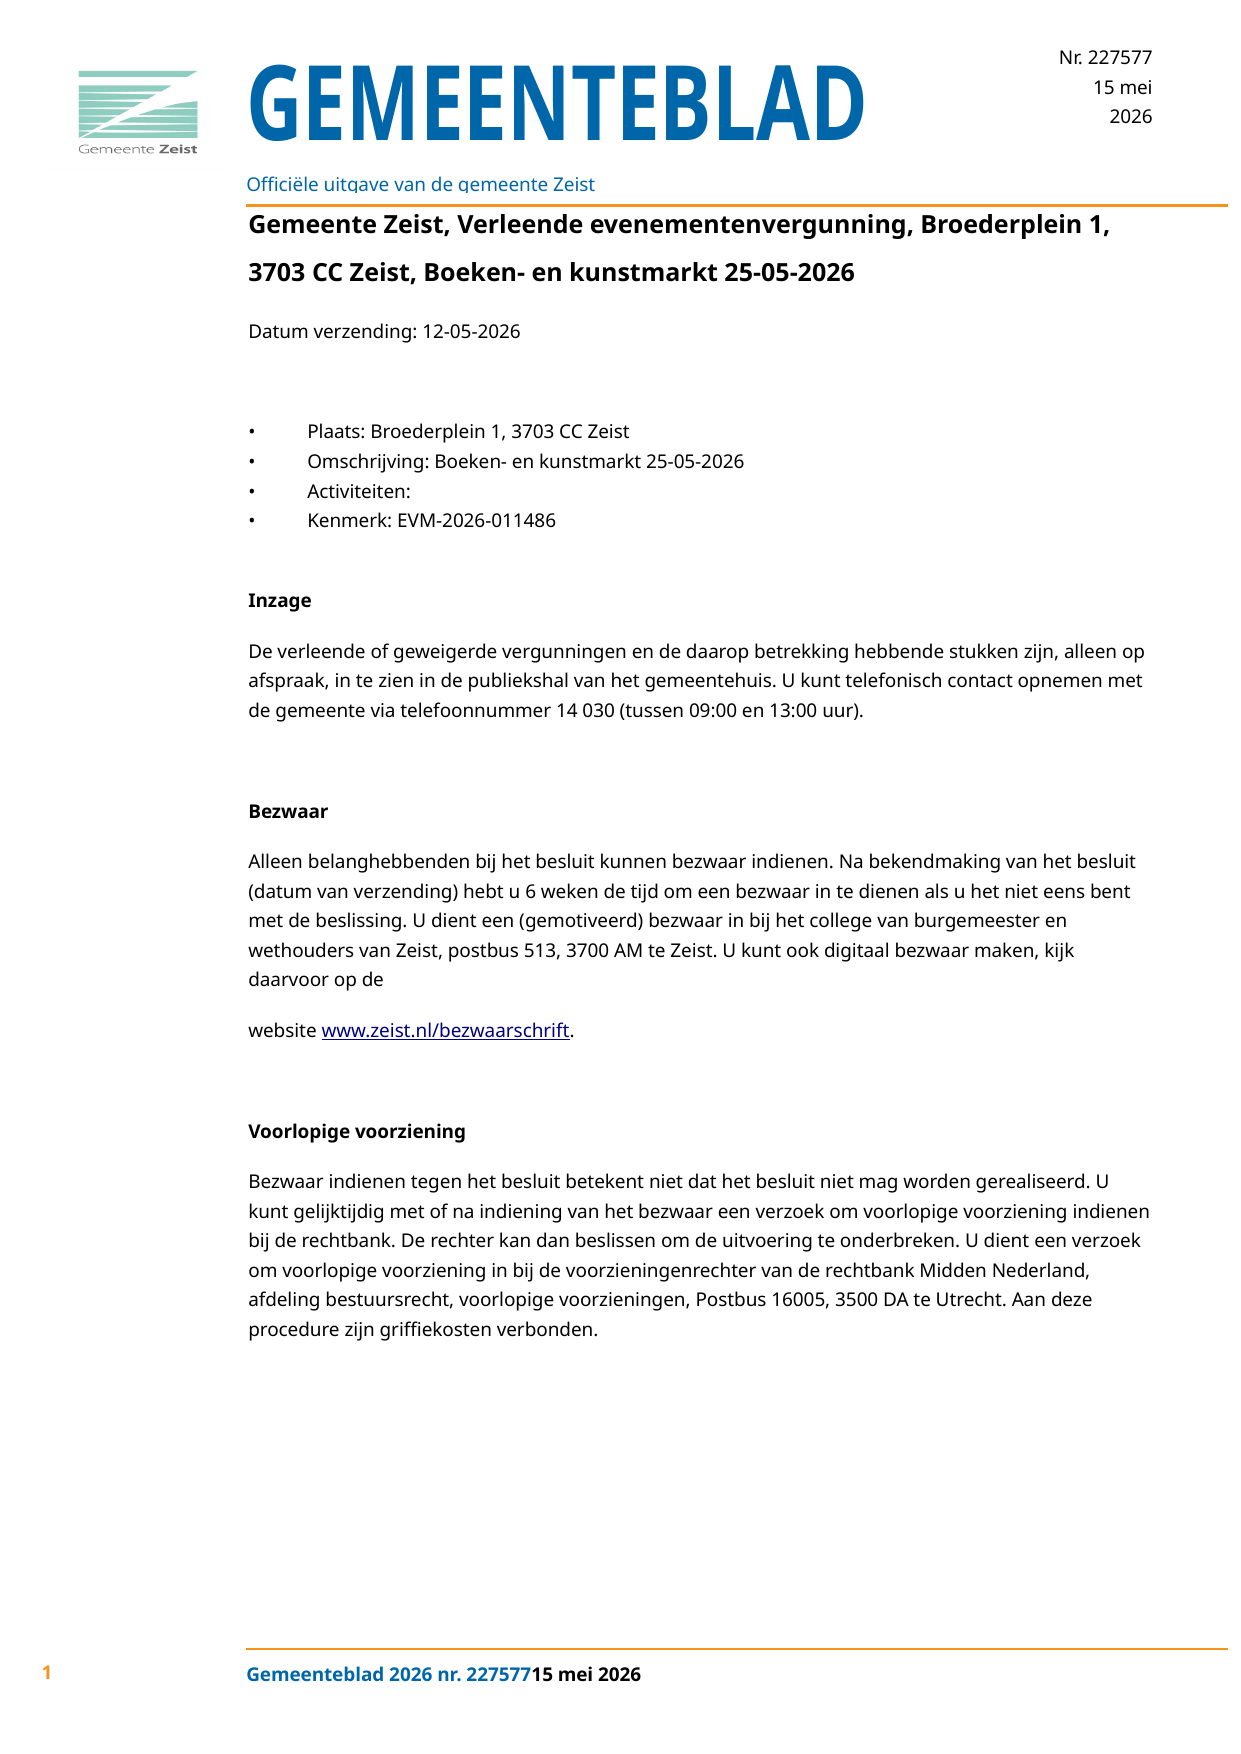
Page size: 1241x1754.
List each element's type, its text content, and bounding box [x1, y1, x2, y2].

list Kenmerk: EVM-2026-011486 [248, 507, 1152, 533]
text Datum verzending: 12-05-2026 [248, 318, 1152, 344]
picture [41, 47, 231, 172]
list Omschrijving: Boeken- en kunstmarkt 25-05-2026 [248, 448, 1152, 474]
text Inzage [248, 587, 1152, 613]
text De verleende of geweigerde vergunningen en de daarop betrekking hebbende stukken zijn, alleen op afspraak, in te zien in de publiekshal van het gemeentehuis. U kunt telefonisch contact opnemen met de gemeente via telefoonnummer 14 030 (tussen 09:00 en 13:00 uur). [248, 638, 1152, 723]
text website www.zeist.nl/bezwaarschrift. [248, 1017, 1152, 1043]
text Bezwaar [248, 798, 1152, 824]
text Bezwaar indienen tegen het besluit betekent niet dat het besluit niet mag worden gerealiseerd. U kunt gelijktijdig met of na indiening van het bezwaar een verzoek om voorlopige voorziening indienen bij de rechtbank. De rechter kan dan beslissen om de uitvoering te onderbreken. U dient een verzoek om voorlopige voorziening in bij de voorzieningenrechter van de rechtbank Midden Nederland, afdeling bestuursrecht, voorlopige voorzieningen, Postbus 16005, 3500 DA te Utrecht. Aan deze procedure zijn griffiekosten verbonden. [248, 1168, 1152, 1342]
list Activiteiten: [248, 478, 1152, 504]
text Alleen belanghebbenden bij het besluit kunnen bezwaar indienen. Na bekendmaking van het besluit (datum van verzending) hebt u 6 weken de tijd om een bezwaar in te dienen als u het niet eens bent met de beslissing. U dient een (gemotiveerd) bezwaar in bij het college van burgemeester en wethouders van Zeist, postbus 513, 3700 AM te Zeist. U kunt ook digitaal bezwaar maken, kijk daarvoor op de [248, 848, 1152, 992]
text Voorlopige voorziening [248, 1118, 1152, 1144]
list Plaats: Broederplein 1, 3703 CC Zeist [248, 419, 1152, 444]
text Gemeente Zeist, Verleende evenementenvergunning, Broederplein 1, 3703 CC Zeist, Boeken- en kunstmarkt 25-05-2026 [248, 207, 1152, 288]
